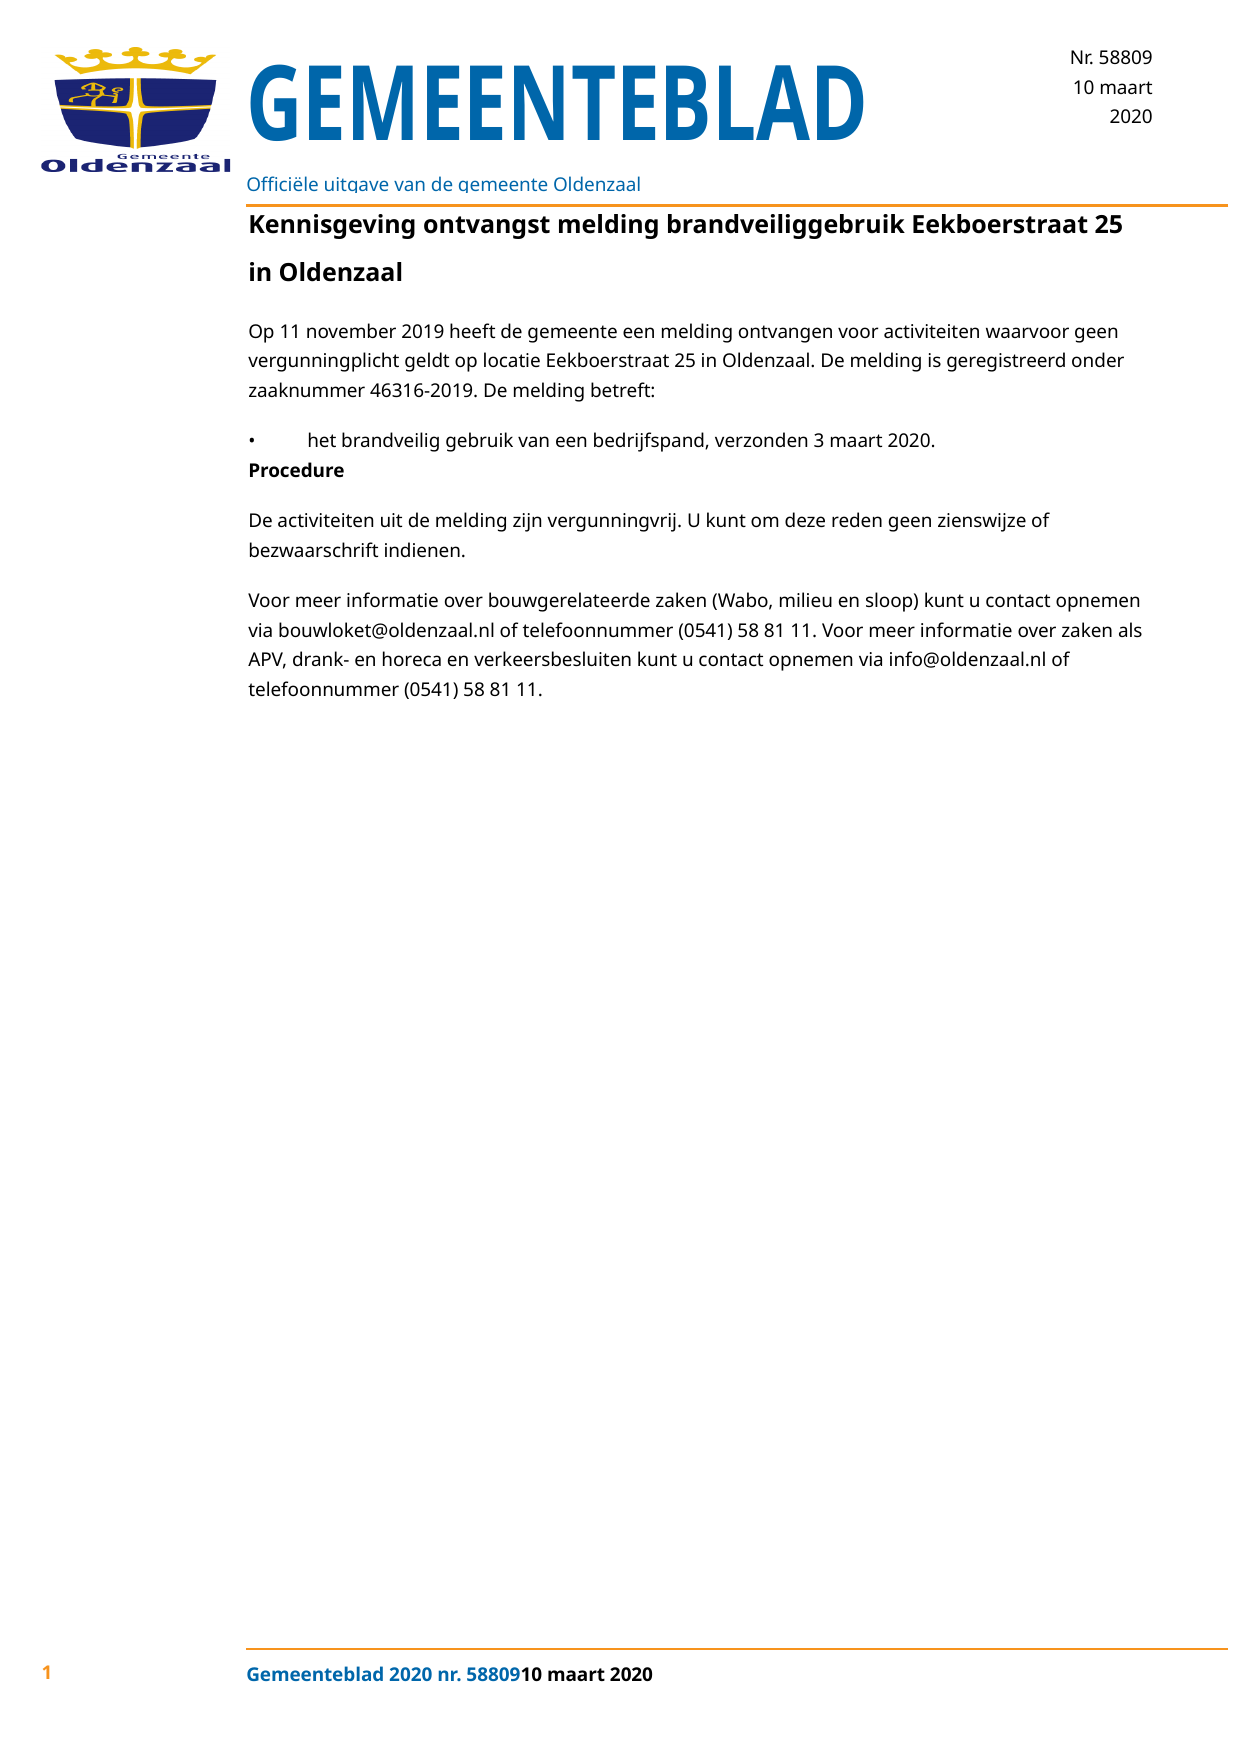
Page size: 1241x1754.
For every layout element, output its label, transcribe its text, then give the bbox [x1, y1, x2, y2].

text Voor meer informatie over bouwgerelateerde zaken (Wabo, milieu en sloop) kunt u contact opnemen via bouwloket@oldenzaal.nl of telefoonnummer (0541) 58 81 11. Voor meer informatie over zaken als APV, drank- en horeca en verkeersbesluiten kunt u contact opnemen via info@oldenzaal.nl of telefoonnummer (0541) 58 81 11. [248, 587, 1152, 702]
text Kennisgeving ontvangst melding brandveiliggebruik Eekboerstraat 25 in Oldenzaal [248, 207, 1152, 288]
text Procedure [248, 457, 1152, 483]
text De activiteiten uit de melding zijn vergunningvrij. U kunt om deze reden geen zienswijze of bezwaarschrift indienen. [248, 507, 1152, 563]
picture [41, 47, 231, 172]
text Op 11 november 2019 heeft de gemeente een melding ontvangen voor activiteiten waarvoor geen vergunningplicht geldt op locatie Eekboerstraat 25 in Oldenzaal. De melding is geregistreerd onder zaaknummer 46316-2019. De melding betreft: [248, 318, 1152, 403]
list het brandveilig gebruik van een bedrijfspand, verzonden 3 maart 2020. [248, 427, 1152, 453]
